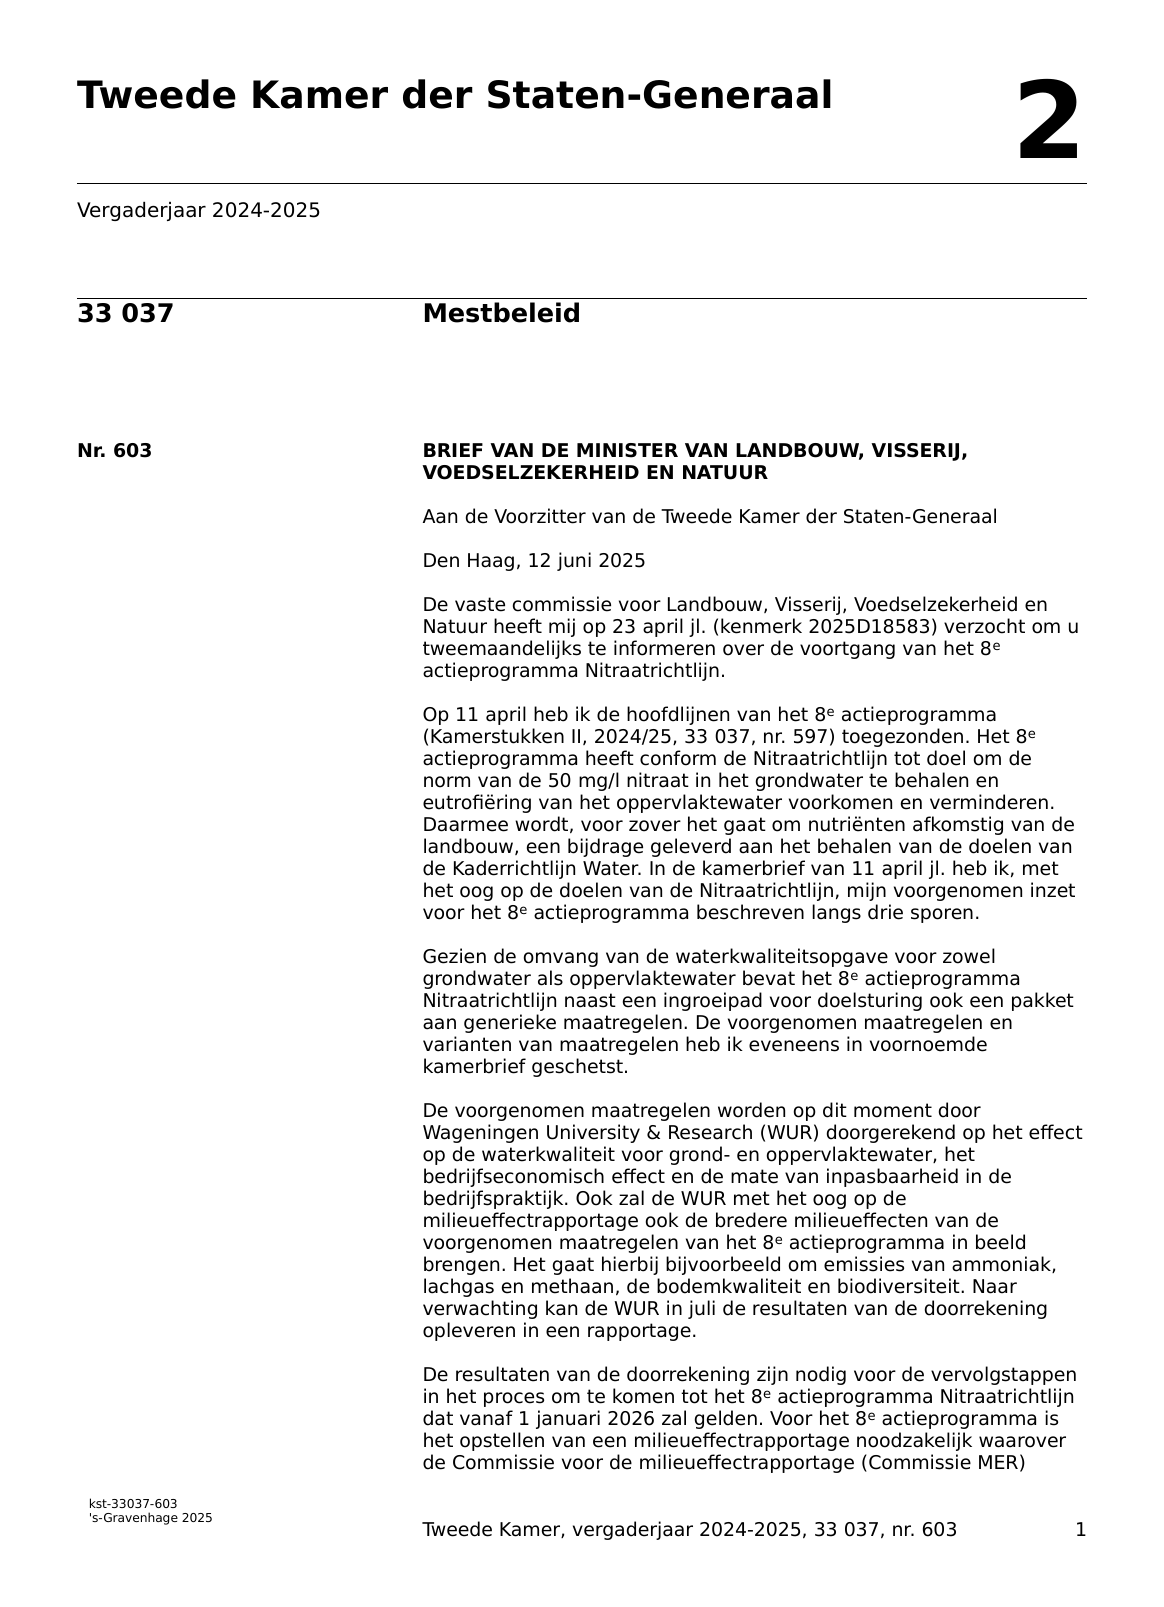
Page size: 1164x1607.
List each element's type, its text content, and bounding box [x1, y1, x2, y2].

subtitle Nr. 603 BRIEF VAN DE MINISTER VAN LANDBOUW, VISSERIJ, VOEDSELZEKERHEID EN NATUUR [77, 440, 1087, 484]
text kst-33037-603 [88, 1497, 323, 1511]
text Gezien de omvang van de waterkwaliteitsopgave voor zowel grondwater als oppervlaktewater bevat het 8e actieprogramma Nitraatrichtlijn naast een ingroeipad voor doelsturing ook een pakket aan generieke maatregelen. De voorgenomen maatregelen en varianten van maatregelen heb ik eveneens in voornoemde kamerbrief geschetst. [422, 946, 1087, 1078]
text De vaste commissie voor Landbouw, Visserij, Voedselzekerheid en Natuur heeft mij op 23 april jl. (kenmerk 2025D18583) verzocht om u tweemaandelijks te informeren over de voortgang van het 8e actieprogramma Nitraatrichtlijn. [422, 594, 1087, 682]
text Op 11 april heb ik de hoofdlijnen van het 8e actieprogramma (Kamerstukken II, 2024/25, 33 037, nr. 597) toegezonden. Het 8e actieprogramma heeft conform de Nitraatrichtlijn tot doel om de norm van de 50 mg/l nitraat in het grondwater te behalen en eutrofiëring van het oppervlaktewater voorkomen en verminderen. Daarmee wordt, voor zover het gaat om nutriënten afkomstig van de landbouw, een bijdrage geleverd aan het behalen van de doelen van de Kaderrichtlijn Water. In de kamerbrief van 11 april jl. heb ik, met het oog op de doelen van de Nitraatrichtlijn, mijn voorgenomen inzet voor het 8e actieprogramma beschreven langs drie sporen. [422, 704, 1087, 924]
table_header Tweede Kamer der Staten-Generaal [77, 59, 886, 183]
text Aan de Voorzitter van de Tweede Kamer der Staten-Generaal [422, 506, 1087, 528]
text 's-Gravenhage 2025 [88, 1511, 323, 1525]
text De voorgenomen maatregelen worden op dit moment door Wageningen University & Research (WUR) doorgerekend op het effect op de waterkwaliteit voor grond- en oppervlaktewater, het bedrijfseconomisch effect en de mate van inpasbaarheid in de bedrijfspraktijk. Ook zal de WUR met het oog op de milieueffectrapportage ook de bredere milieueffecten van de voorgenomen maatregelen van het 8e actieprogramma in beeld brengen. Het gaat hierbij bijvoorbeeld om emissies van ammoniak, lachgas en methaan, de bodemkwaliteit en biodiversiteit. Naar verwachting kan de WUR in juli de resultaten van de doorrekening opleveren in een rapportage. [422, 1100, 1087, 1342]
table_header 2 [886, 59, 1087, 183]
text Den Haag, 12 juni 2025 [422, 550, 1087, 572]
subtitle 33 037 Mestbeleid [77, 299, 1087, 329]
text De resultaten van de doorrekening zijn nodig voor de vervolgstappen in het proces om te komen tot het 8e actieprogramma Nitraatrichtlijn dat vanaf 1 januari 2026 zal gelden. Voor het 8e actieprogramma is het opstellen van een milieueffectrapportage noodzakelijk waarover de Commissie voor de milieueffectrapportage (Commissie MER) [422, 1364, 1087, 1474]
table_cell Vergaderjaar 2024-2025 [77, 184, 1087, 298]
